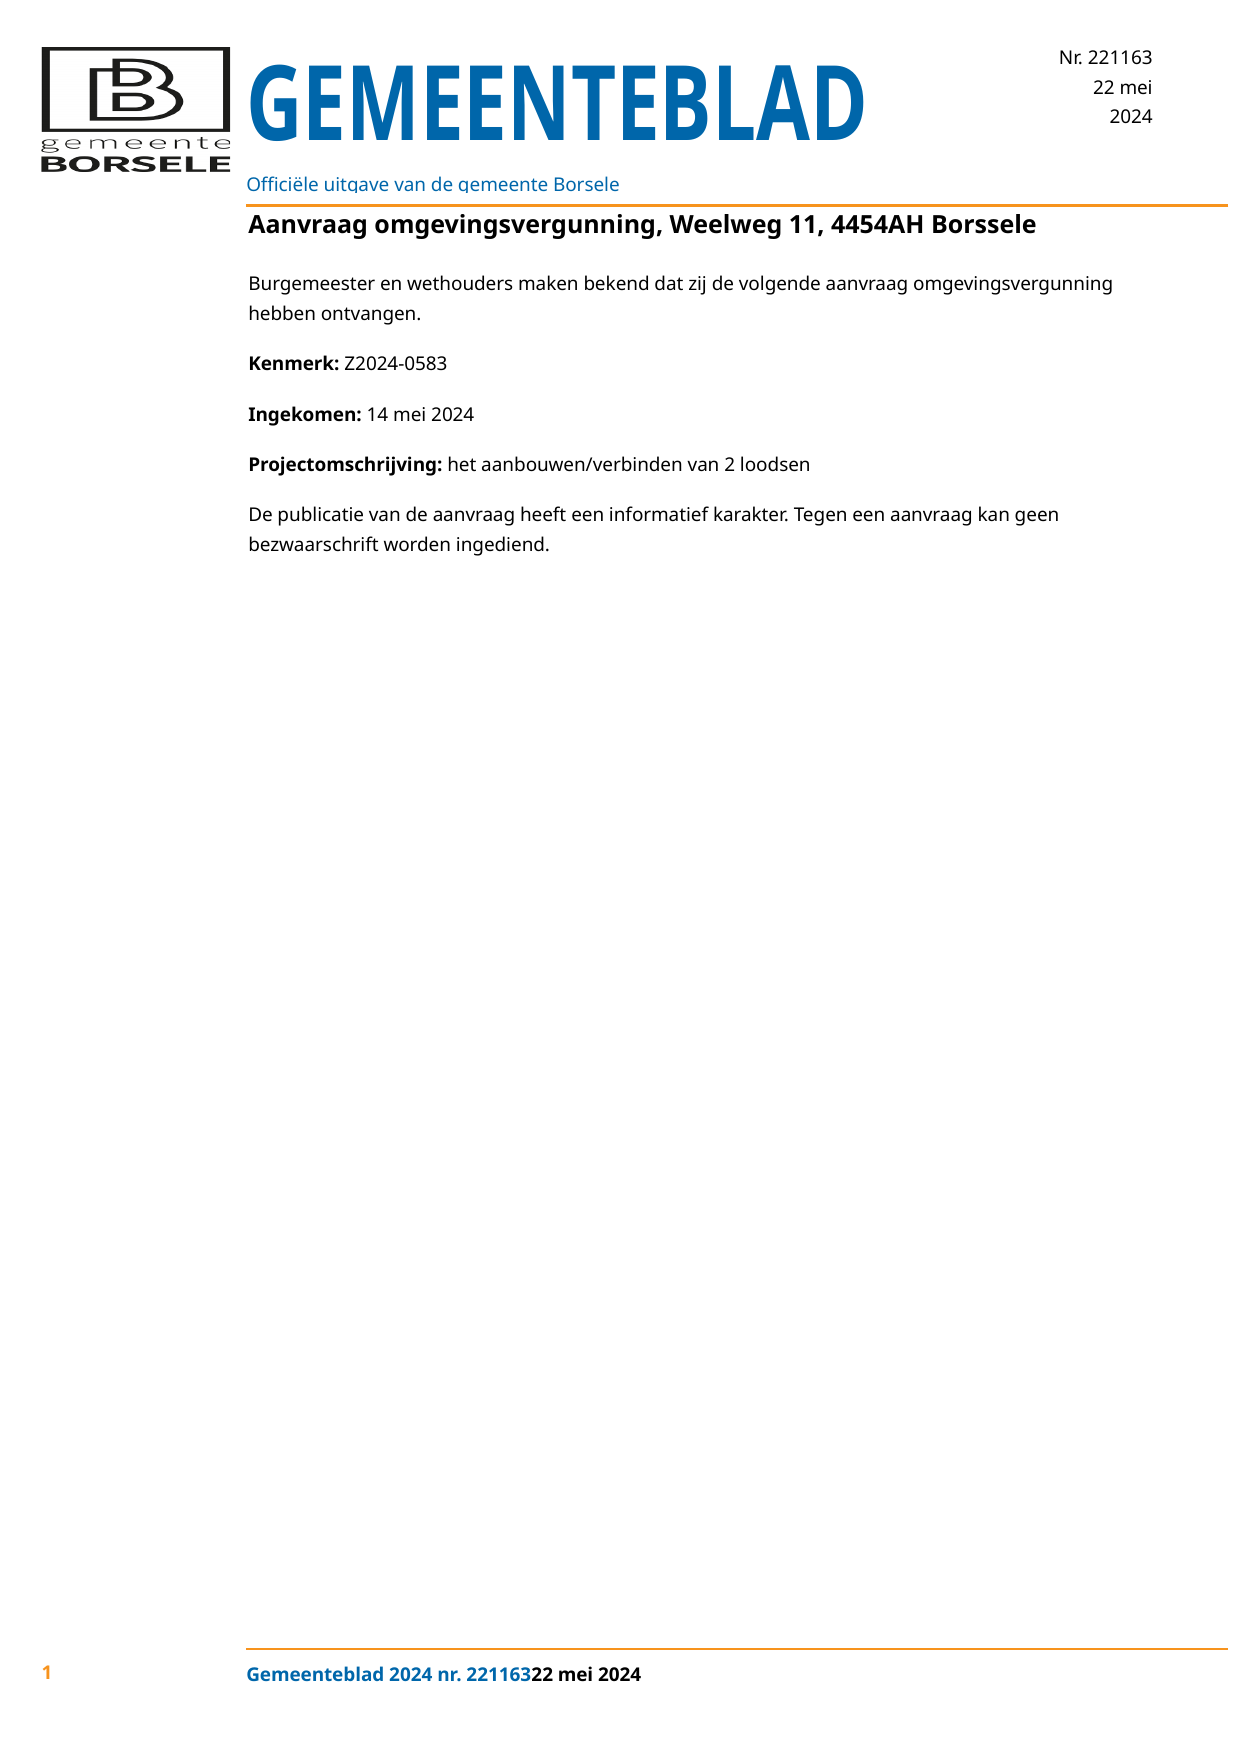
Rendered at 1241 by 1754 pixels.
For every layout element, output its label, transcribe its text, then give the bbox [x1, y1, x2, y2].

text Aanvraag omgevingsvergunning, Weelweg 11, 4454AH Borssele [248, 207, 1152, 241]
text Projectomschrijving: het aanbouwen/verbinden van 2 loodsen [248, 451, 1152, 477]
text Kenmerk: Z2024-0583 [248, 350, 1152, 376]
picture [41, 47, 231, 172]
text Burgemeester en wethouders maken bekend dat zij de volgende aanvraag omgevingsvergunning hebben ontvangen. [248, 270, 1152, 326]
text Ingekomen: 14 mei 2024 [248, 401, 1152, 426]
text De publicatie van de aanvraag heeft een informatief karakter. Tegen een aanvraag kan geen bezwaarschrift worden ingediend. [248, 502, 1152, 557]
